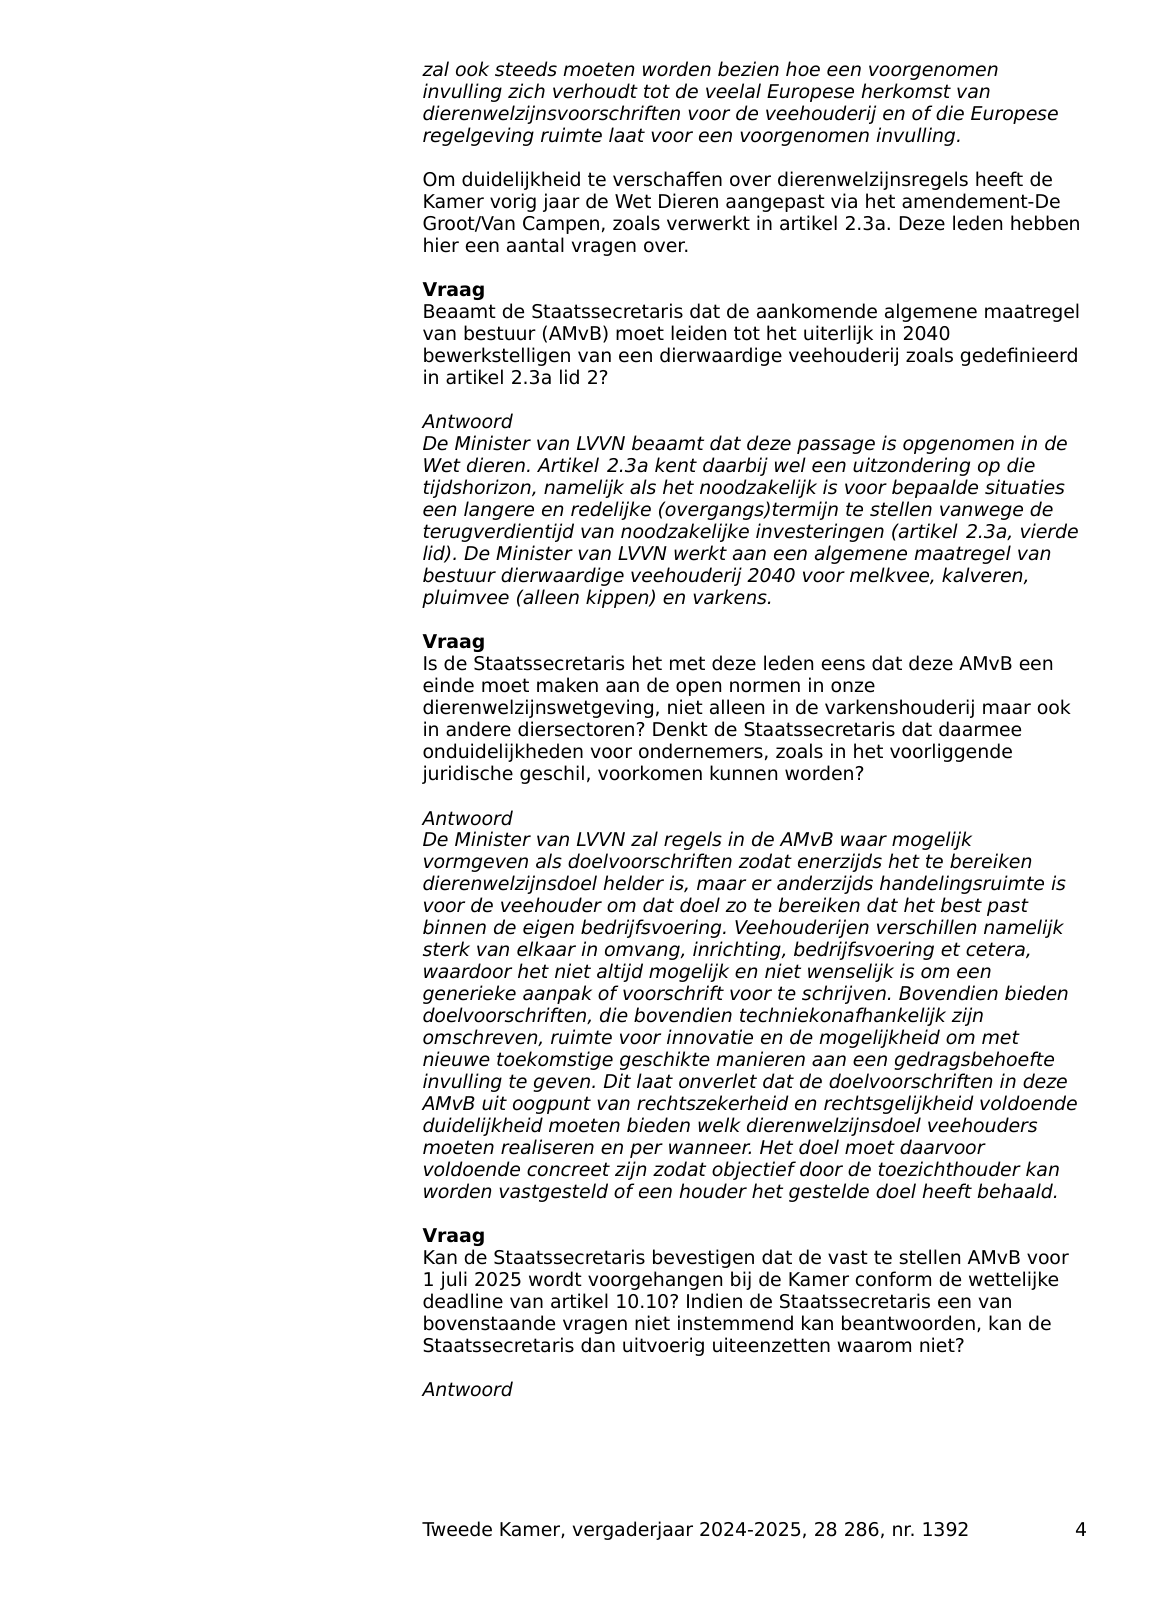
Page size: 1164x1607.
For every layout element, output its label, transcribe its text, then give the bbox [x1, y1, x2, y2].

text De Minister van LVVN beaamt dat deze passage is opgenomen in de Wet dieren. Artikel 2.3a kent daarbij wel een uitzondering op die tijdshorizon, namelijk als het noodzakelijk is voor bepaalde situaties een langere en redelijke (overgangs)termijn te stellen vanwege de terugverdientijd van noodzakelijke investeringen (artikel 2.3a, vierde lid). De Minister van LVVN werkt aan een algemene maatregel van bestuur dierwaardige veehouderij 2040 voor melkvee, kalveren, pluimvee (alleen kippen) en varkens. [422, 433, 1087, 609]
text Is de Staatssecretaris het met deze leden eens dat deze AMvB een einde moet maken aan de open normen in onze dierenwelzijnswetgeving, niet alleen in de varkenshouderij maar ook in andere diersectoren? Denkt de Staatssecretaris dat daarmee onduidelijkheden voor ondernemers, zoals in het voorliggende juridische geschil, voorkomen kunnen worden? [422, 653, 1087, 785]
text Antwoord [422, 807, 1087, 829]
text Kan de Staatssecretaris bevestigen dat de vast te stellen AMvB voor 1 juli 2025 wordt voorgehangen bij de Kamer conform de wettelijke deadline van artikel 10.10? Indien de Staatssecretaris een van bovenstaande vragen niet instemmend kan beantwoorden, kan de Staatssecretaris dan uitvoerig uiteenzetten waarom niet? [422, 1247, 1087, 1357]
text Antwoord [422, 1379, 1087, 1401]
text Antwoord [422, 411, 1087, 433]
text Vraag [422, 1225, 1087, 1247]
text Vraag [422, 279, 1087, 301]
text Vraag [422, 631, 1087, 653]
text De Minister van LVVN zal regels in de AMvB waar mogelijk vormgeven als doelvoorschriften zodat enerzijds het te bereiken dierenwelzijnsdoel helder is, maar er anderzijds handelingsruimte is voor de veehouder om dat doel zo te bereiken dat het best past binnen de eigen bedrijfsvoering. Veehouderijen verschillen namelijk sterk van elkaar in omvang, inrichting, bedrijfsvoering et cetera, waardoor het niet altijd mogelijk en niet wenselijk is om een generieke aanpak of voorschrift voor te schrijven. Bovendien bieden doelvoorschriften, die bovendien techniekonafhankelijk zijn omschreven, ruimte voor innovatie en de mogelijkheid om met nieuwe toekomstige geschikte manieren aan een gedragsbehoefte invulling te geven. Dit laat onverlet dat de doelvoorschriften in deze AMvB uit oogpunt van rechtszekerheid en rechtsgelijkheid voldoende duidelijkheid moeten bieden welk dierenwelzijnsdoel veehouders moeten realiseren en per wanneer. Het doel moet daarvoor voldoende concreet zijn zodat objectief door de toezichthouder kan worden vastgesteld of een houder het gestelde doel heeft behaald. [422, 829, 1087, 1203]
text Beaamt de Staatssecretaris dat de aankomende algemene maatregel van bestuur (AMvB) moet leiden tot het uiterlijk in 2040 bewerkstelligen van een dierwaardige veehouderij zoals gedefinieerd in artikel 2.3a lid 2? [422, 301, 1087, 389]
text zal ook steeds moeten worden bezien hoe een voorgenomen invulling zich verhoudt tot de veelal Europese herkomst van dierenwelzijnsvoorschriften voor de veehouderij en of die Europese regelgeving ruimte laat voor een voorgenomen invulling. [422, 59, 1087, 147]
text Om duidelijkheid te verschaffen over dierenwelzijnsregels heeft de Kamer vorig jaar de Wet Dieren aangepast via het amendement-De Groot/Van Campen, zoals verwerkt in artikel 2.3a. Deze leden hebben hier een aantal vragen over. [422, 169, 1087, 257]
